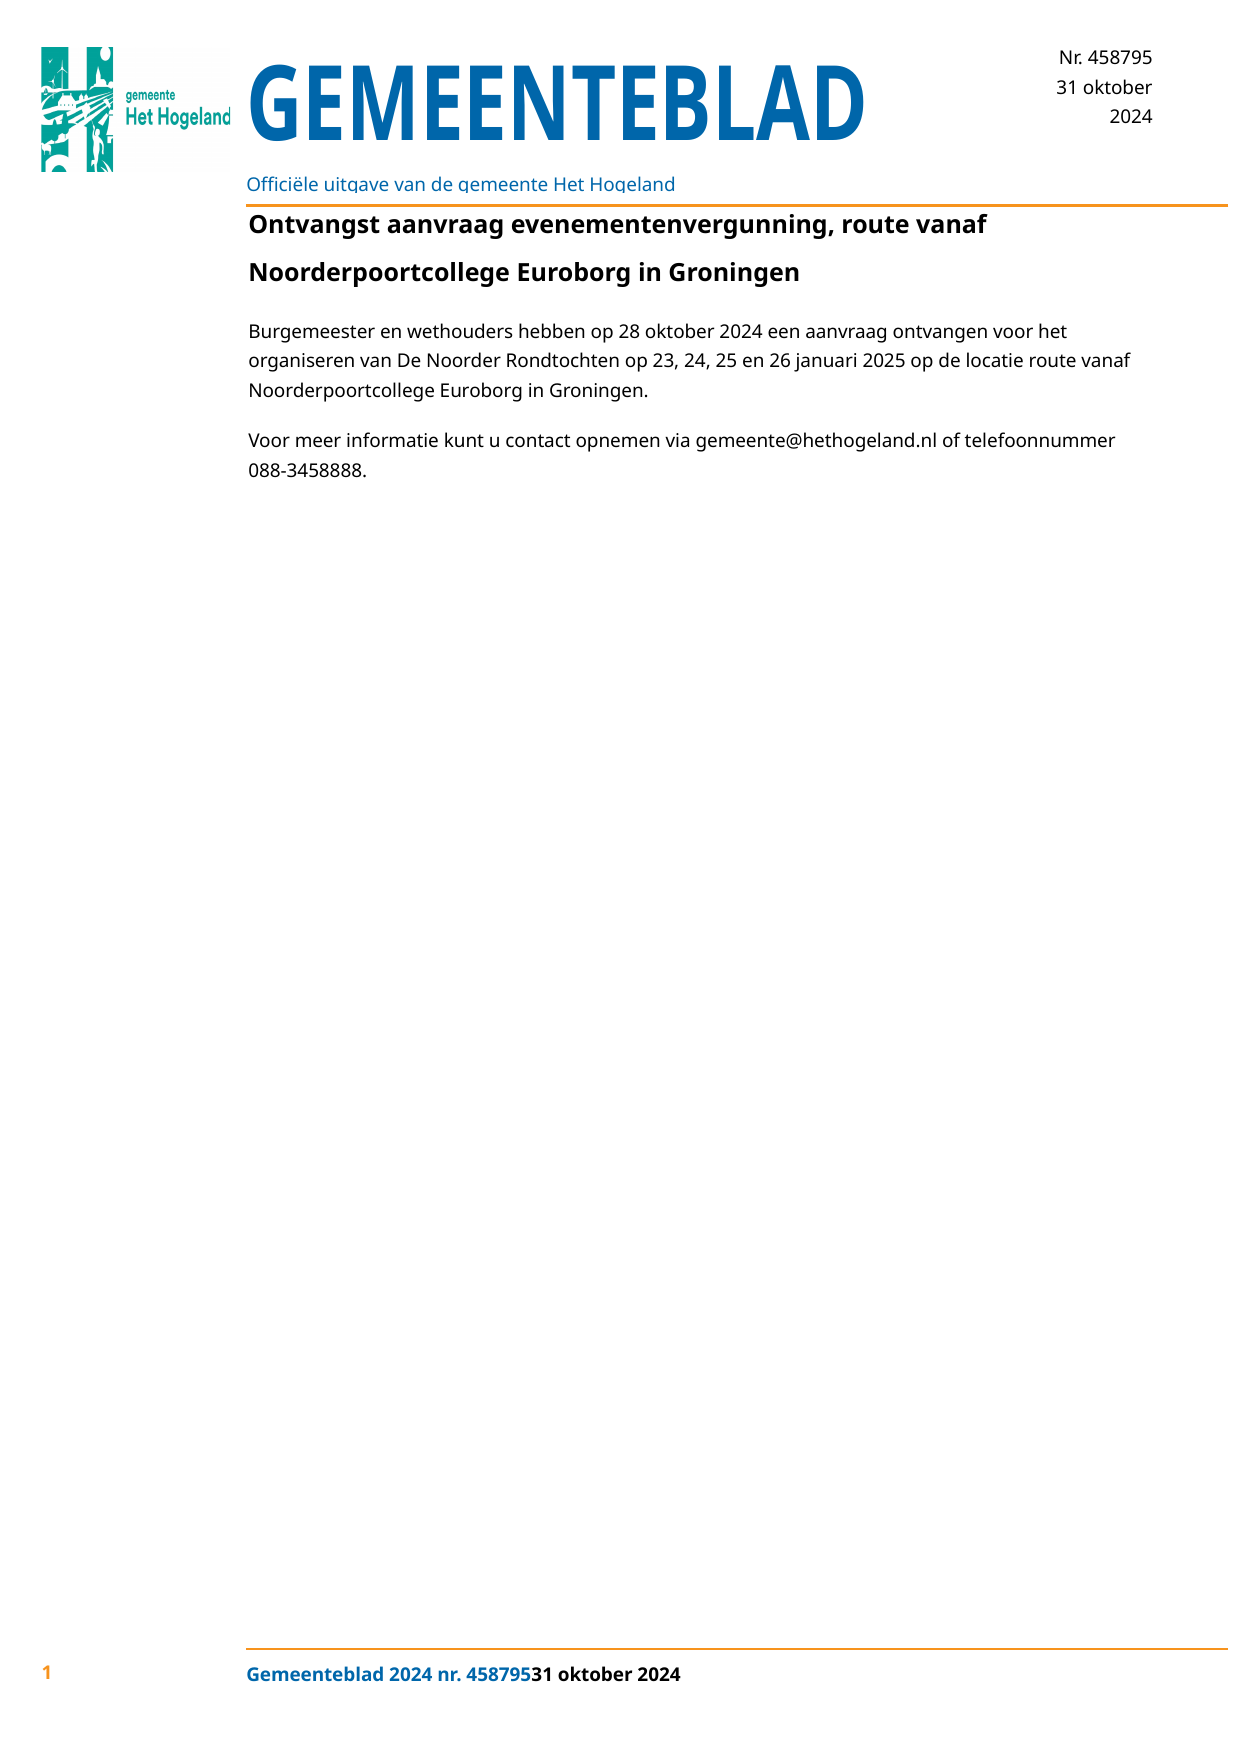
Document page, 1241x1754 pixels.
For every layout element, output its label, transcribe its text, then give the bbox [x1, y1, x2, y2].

text Voor meer informatie kunt u contact opnemen via gemeente@hethogeland.nl of telefoonnummer 088-3458888. [248, 427, 1152, 483]
text Burgemeester en wethouders hebben op 28 oktober 2024 een aanvraag ontvangen voor het organiseren van De Noorder Rondtochten op 23, 24, 25 en 26 januari 2025 op de locatie route vanaf Noorderpoortcollege Euroborg in Groningen. [248, 318, 1152, 403]
text Ontvangst aanvraag evenementenvergunning, route vanaf Noorderpoortcollege Euroborg in Groningen [248, 207, 1152, 288]
picture [41, 47, 231, 172]
